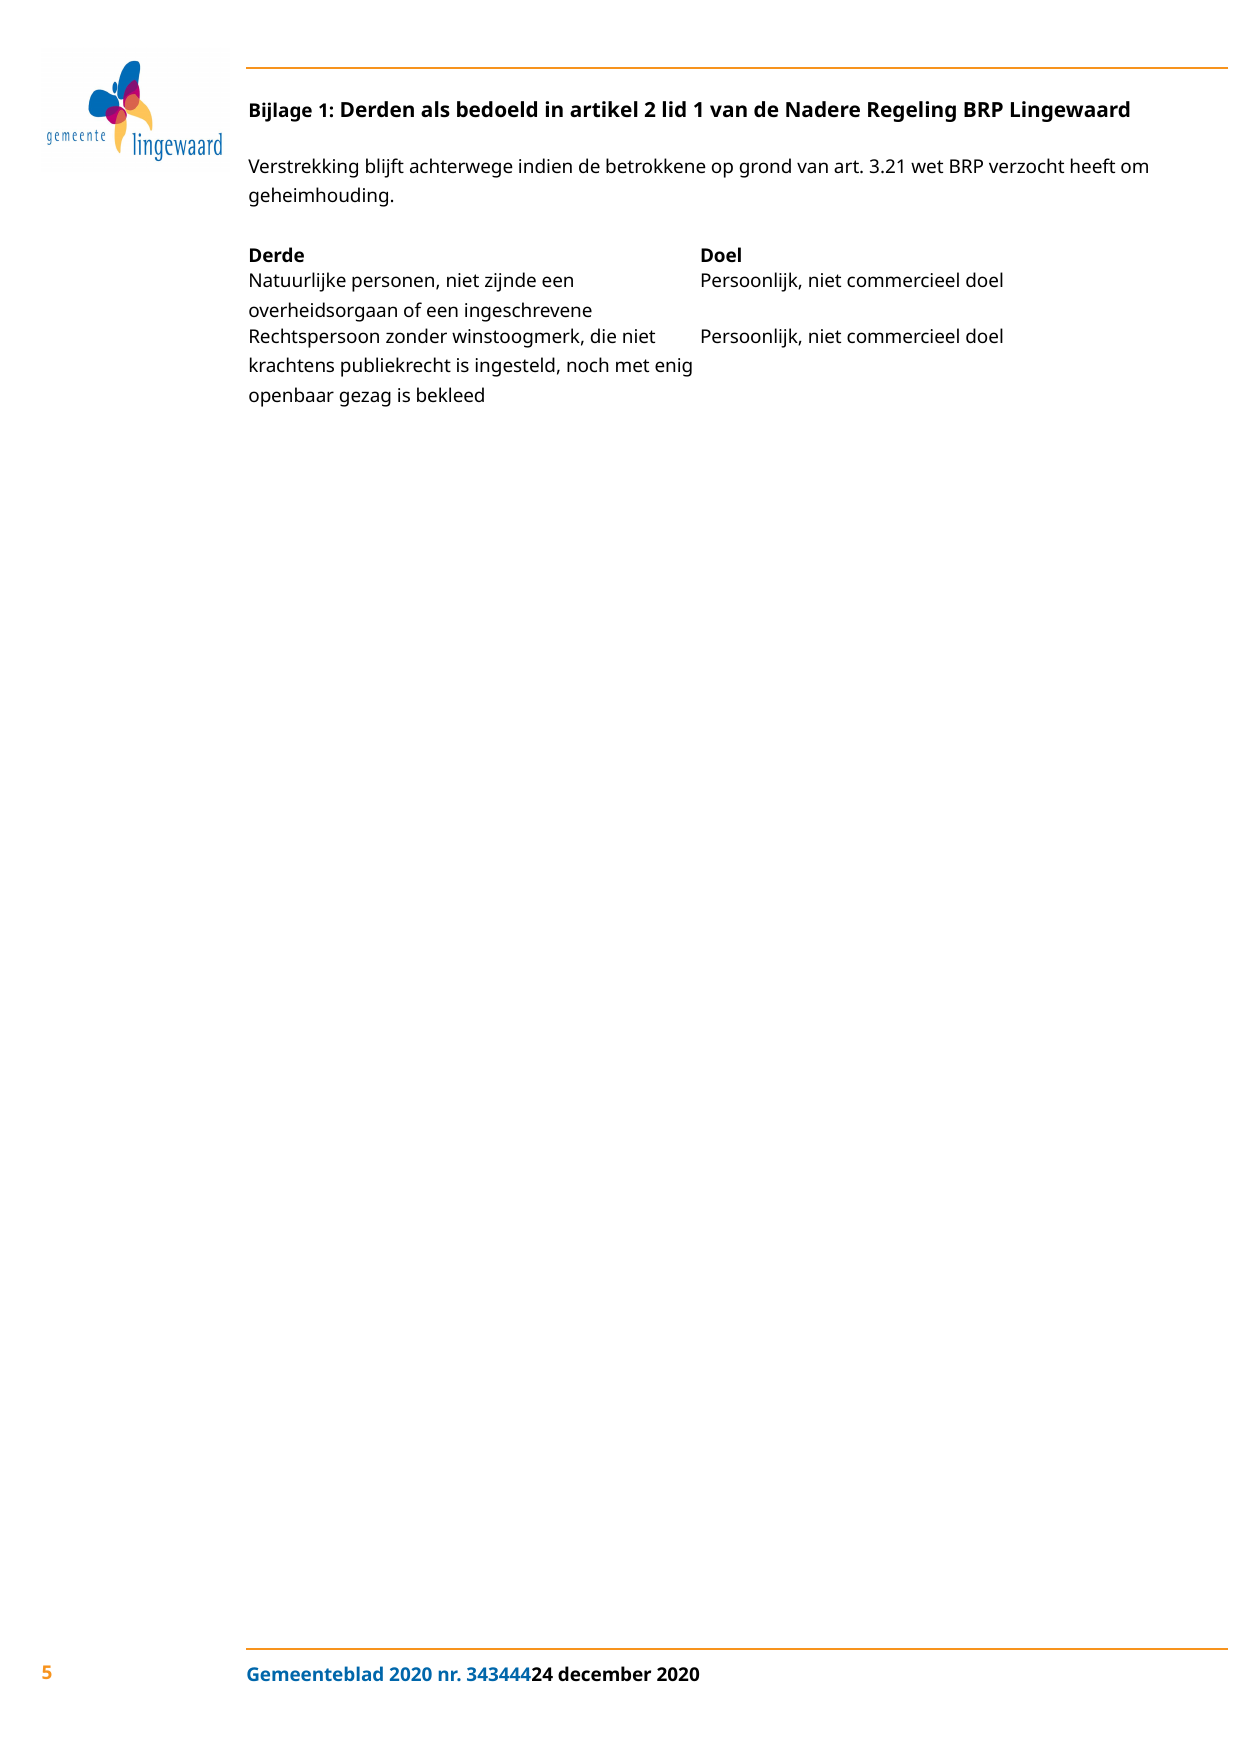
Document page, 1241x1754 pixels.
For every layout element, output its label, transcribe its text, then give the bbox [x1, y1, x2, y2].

text Bijlage 1: Derden als bedoeld in artikel 2 lid 1 van de Nadere Regeling BRP Lingewaard [248, 95, 1152, 123]
picture [41, 47, 231, 172]
text Verstrekking blijft achterwege indien de betrokkene op grond van art. 3.21 wet BRP verzocht heeft om geheimhouding. [248, 153, 1152, 208]
table_cell Persoonlijk, niet commercieel doel [700, 323, 1152, 408]
table_header Derde [248, 242, 700, 267]
table_header Doel [700, 242, 1152, 267]
table_cell Persoonlijk, niet commercieel doel [700, 268, 1152, 323]
table_cell Rechtspersoon zonder winstoogmerk, die niet krachtens publiekrecht is ingesteld, noch met enig openbaar gezag is bekleed [248, 323, 700, 408]
table_cell Natuurlijke personen, niet zijnde een overheidsorgaan of een ingeschrevene [248, 268, 700, 323]
